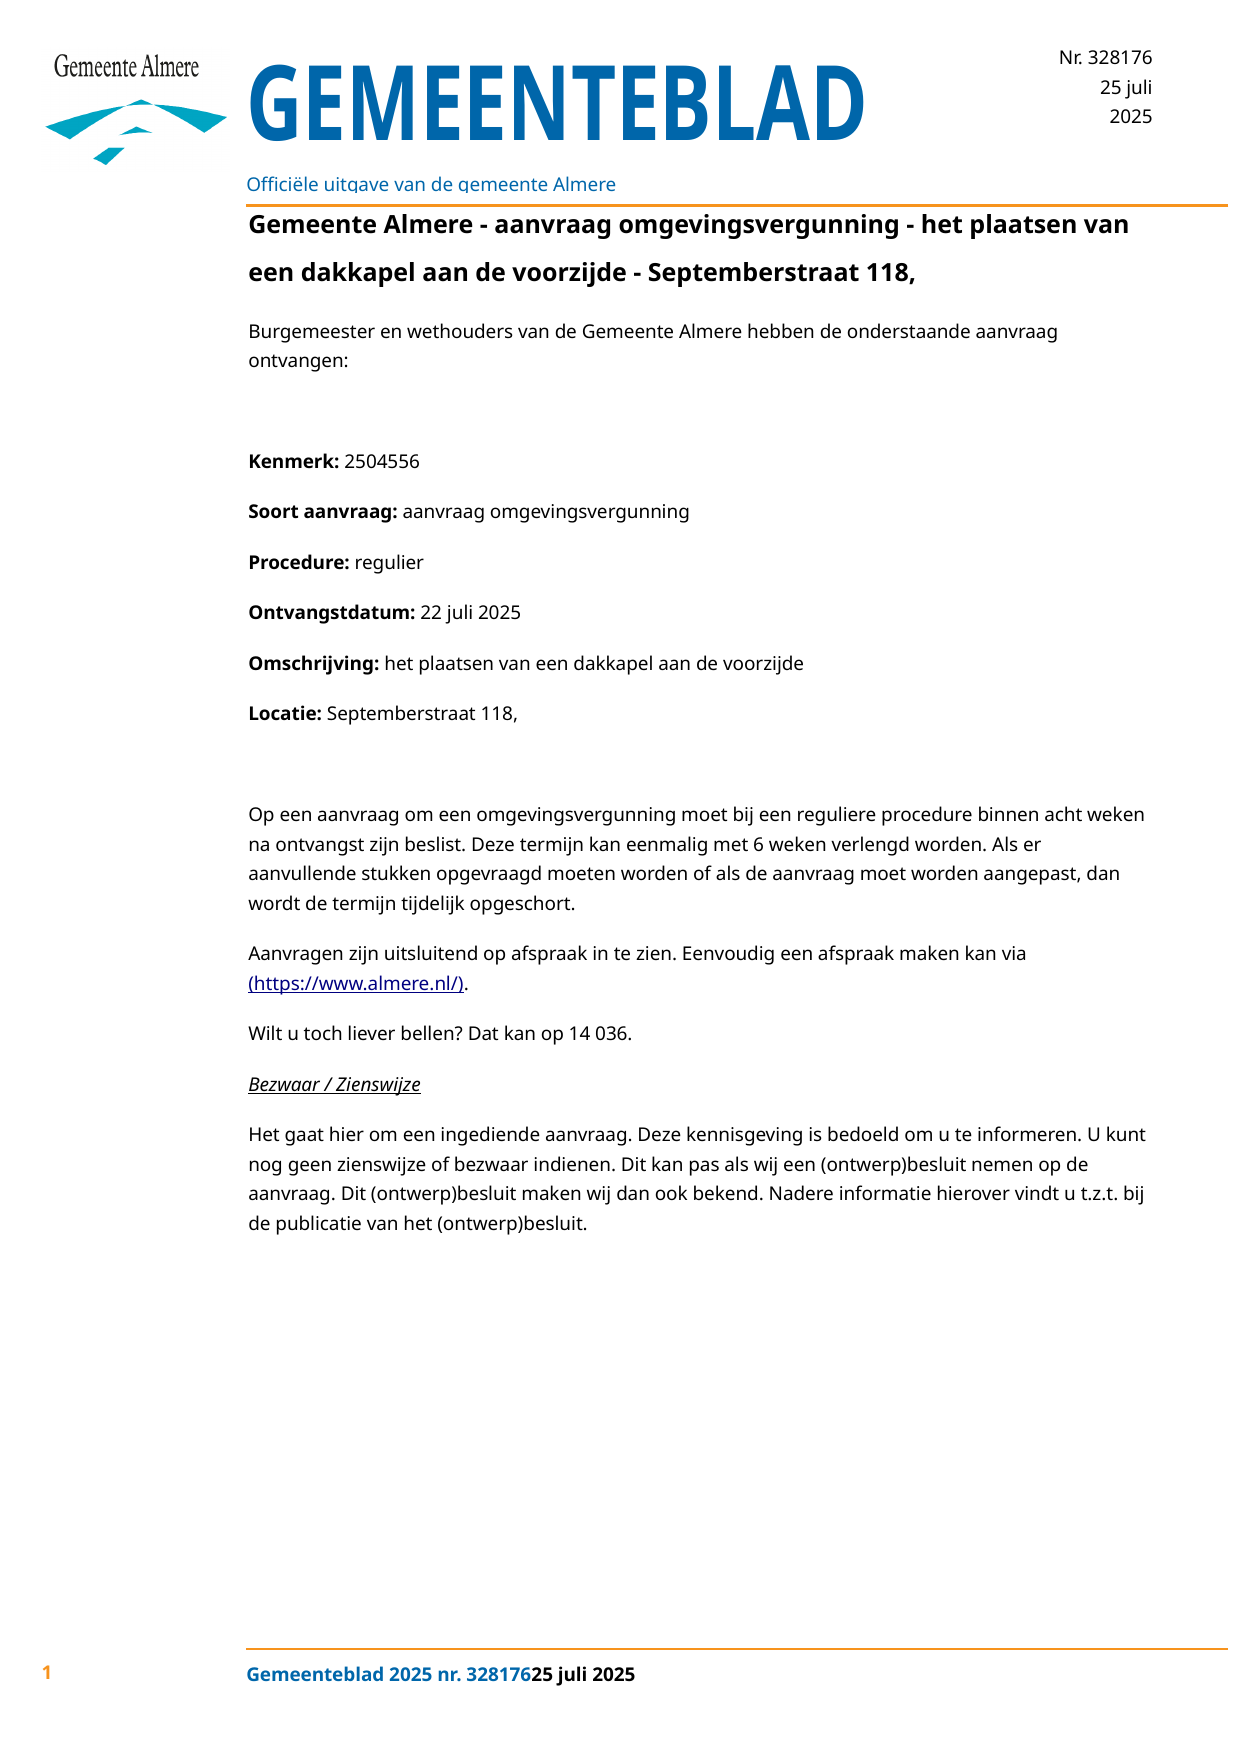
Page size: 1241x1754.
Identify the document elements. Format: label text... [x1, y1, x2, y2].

text Omschrijving: het plaatsen van een dakkapel aan de voorzijde [248, 650, 1152, 676]
picture [41, 47, 231, 172]
text Procedure: regulier [248, 549, 1152, 575]
text Aanvragen zijn uitsluitend op afspraak in te zien. Eenvoudig een afspraak maken kan via (https://www.almere.nl/). [248, 940, 1152, 996]
text Burgemeester en wethouders van de Gemeente Almere hebben de onderstaande aanvraag ontvangen: [248, 318, 1152, 373]
text Op een aanvraag om een omgevingsvergunning moet bij een reguliere procedure binnen acht weken na ontvangst zijn beslist. Deze termijn kan eenmalig met 6 weken verlengd worden. Als er aanvullende stukken opgevraagd moeten worden of als de aanvraag moet worden aangepast, dan wordt de termijn tijdelijk opgeschort. [248, 801, 1152, 916]
text Ontvangstdatum: 22 juli 2025 [248, 599, 1152, 625]
text Bezwaar / Zienswijze [248, 1071, 1152, 1097]
text Soort aanvraag: aanvraag omgevingsvergunning [248, 499, 1152, 524]
text Kenmerk: 2504556 [248, 448, 1152, 474]
text Het gaat hier om een ingediende aanvraag. Deze kennisgeving is bedoeld om u te informeren. U kunt nog geen zienswijze of bezwaar indienen. Dit kan pas als wij een (ontwerp)besluit nemen op de aanvraag. Dit (ontwerp)besluit maken wij dan ook bekend. Nadere informatie hierover vindt u t.z.t. bij de publicatie van het (ontwerp)besluit. [248, 1121, 1152, 1236]
text Wilt u toch liever bellen? Dat kan op 14 036. [248, 1020, 1152, 1046]
text Locatie: Septemberstraat 118, [248, 700, 1152, 726]
text Gemeente Almere - aanvraag omgevingsvergunning - het plaatsen van een dakkapel aan de voorzijde - Septemberstraat 118, [248, 207, 1152, 288]
